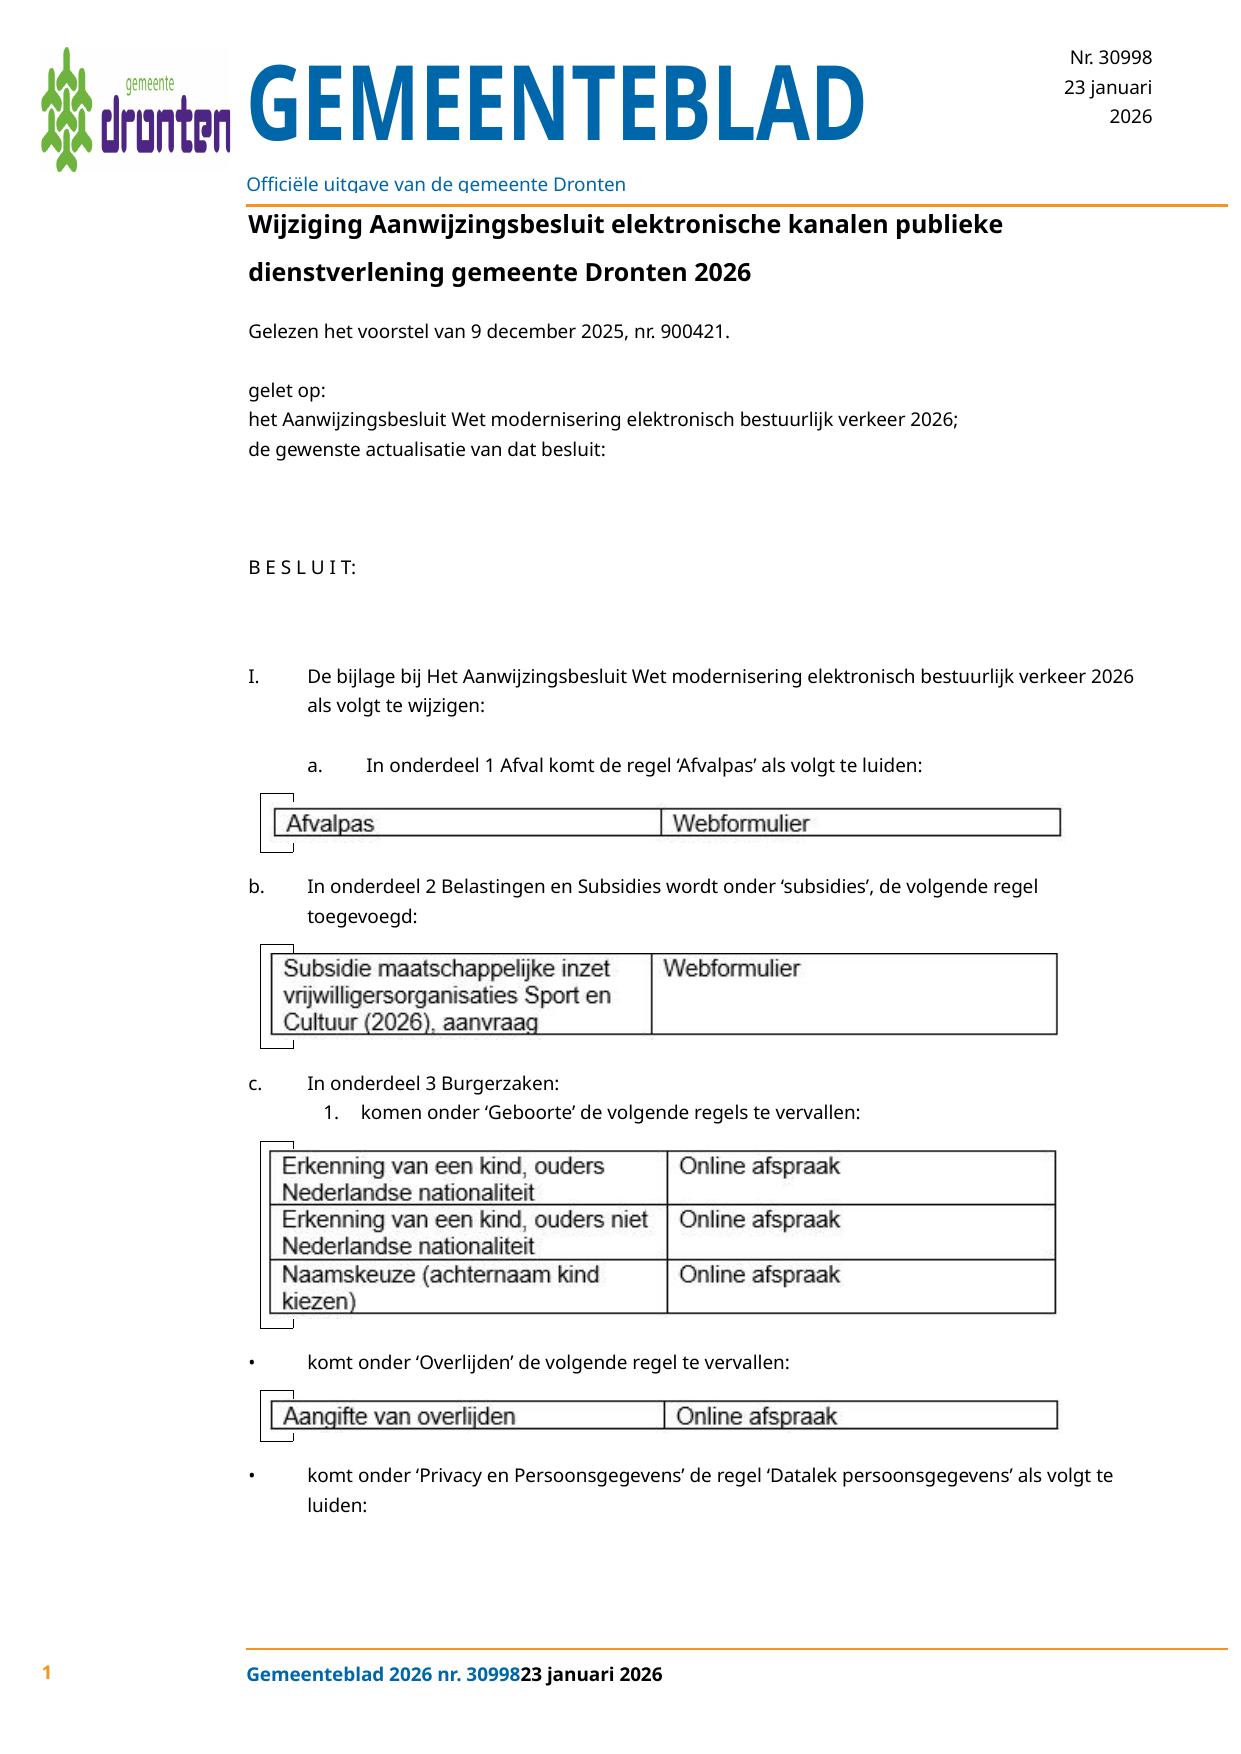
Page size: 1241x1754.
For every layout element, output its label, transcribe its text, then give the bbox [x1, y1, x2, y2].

text B E S L U I T: [248, 554, 1152, 580]
picture [268, 1149, 1058, 1319]
picture [268, 802, 1066, 843]
list komen onder ‘Geboorte’ de volgende regels te vervallen: [323, 1099, 1152, 1125]
text Wijziging Aanwijzingsbesluit elektronische kanalen publieke dienstverlening gemeente Dronten 2026 [248, 207, 1152, 288]
list komt onder ‘Overlijden’ de volgende regel te vervallen: [248, 1349, 1152, 1375]
text het Aanwijzingsbesluit Wet modernisering elektronisch bestuurlijk verkeer 2026; [248, 407, 1152, 432]
picture [41, 47, 231, 172]
list De bijlage bij Het Aanwijzingsbesluit Wet modernisering elektronisch bestuurlijk verkeer 2026 als volgt te wijzigen: [248, 663, 1152, 718]
list In onderdeel 1 Afval komt de regel ‘Afvalpas’ als volgt te luiden: [307, 752, 1152, 777]
list In onderdeel 2 Belastingen en Subsidies wordt onder ‘subsidies’, de volgende regel toegevoegd: [248, 873, 1152, 928]
list komt onder ‘Privacy en Persoonsgegevens’ de regel ‘Datalek persoonsgegevens’ als volgt te luiden: [248, 1463, 1152, 1518]
text Gelezen het voorstel van 9 december 2025, nr. 900421. [248, 318, 1152, 344]
picture [268, 1399, 1063, 1433]
text gelet op: [248, 377, 1152, 403]
list In onderdeel 3 Burgerzaken: [248, 1070, 1152, 1096]
picture [268, 953, 1058, 1040]
text de gewenste actualisatie van dat besluit: [248, 436, 1152, 462]
